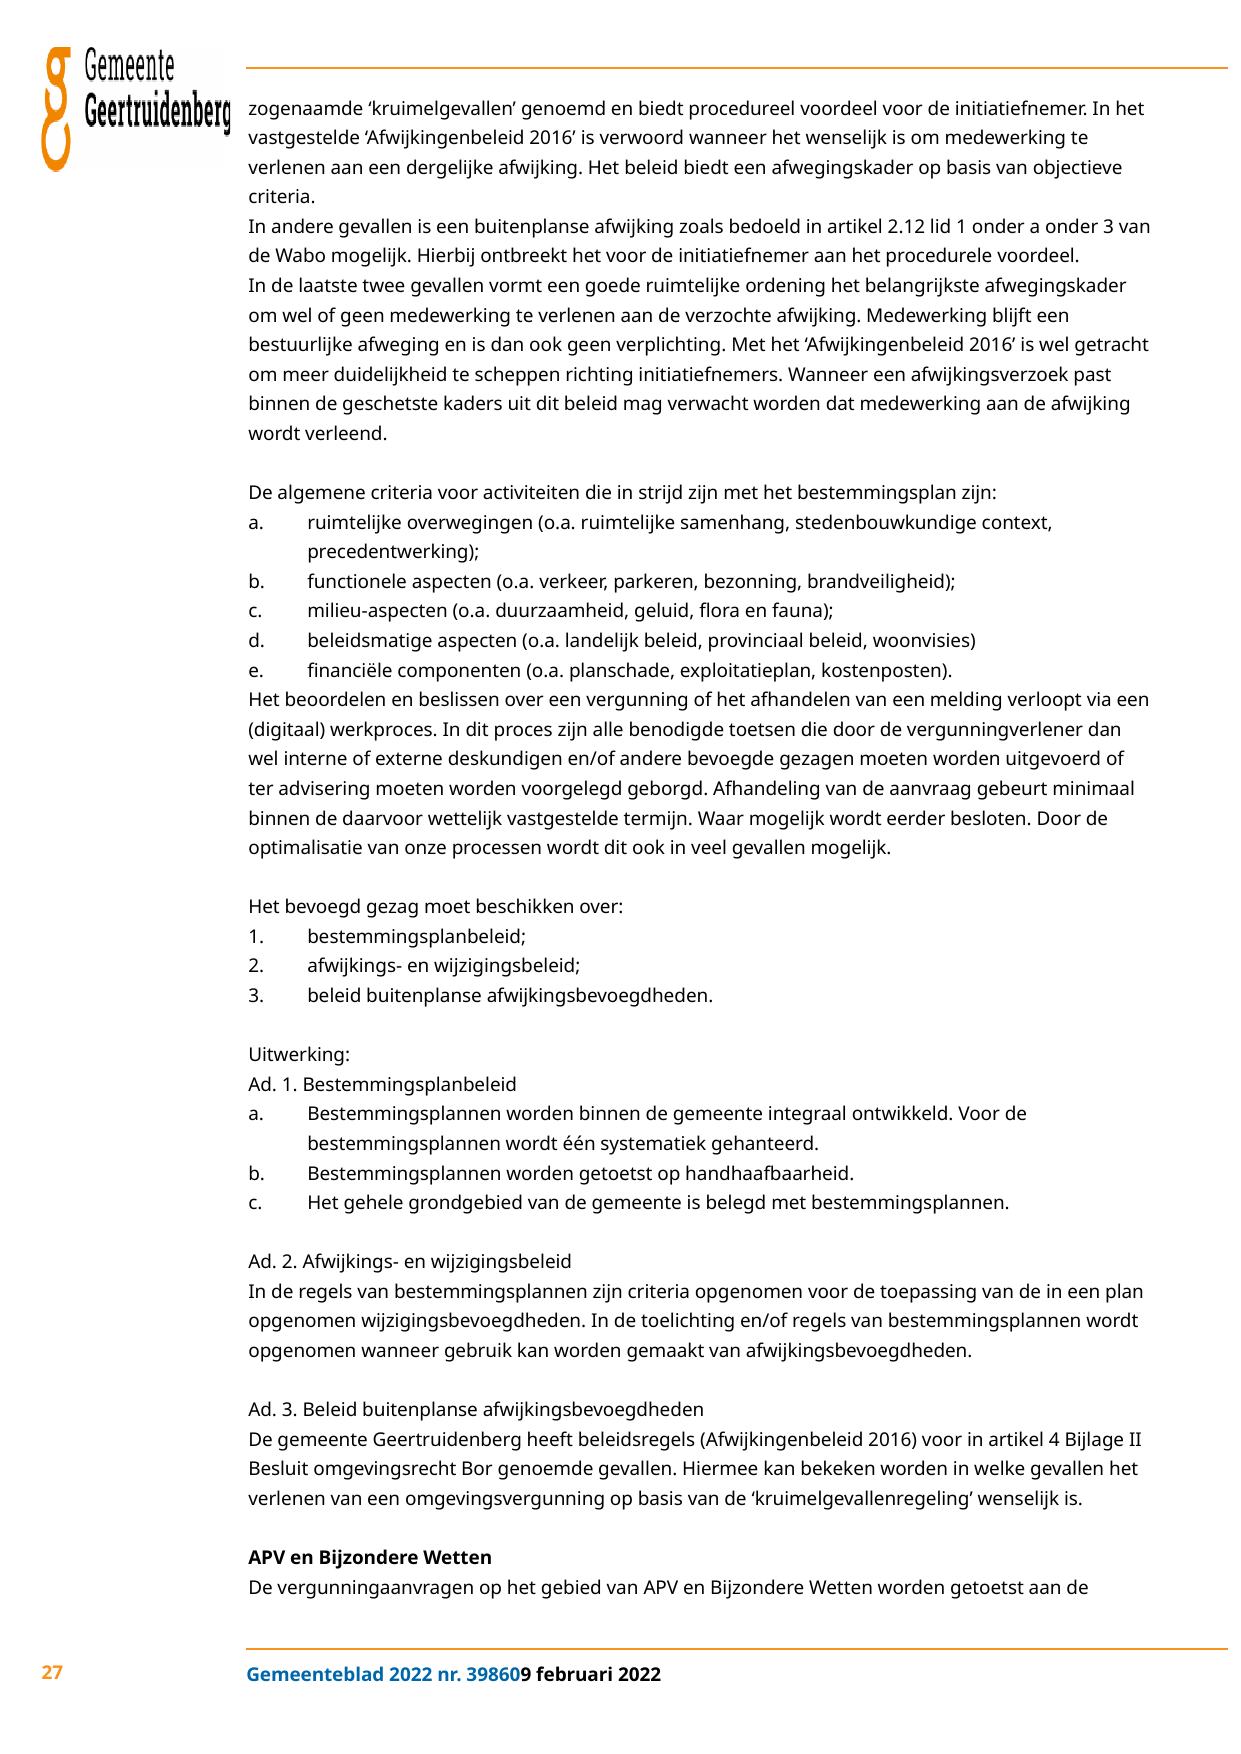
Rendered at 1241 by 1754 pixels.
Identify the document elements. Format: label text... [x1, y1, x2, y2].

list financiële componenten (o.a. planschade, exploitatieplan, kostenposten). [248, 657, 1152, 683]
text In de regels van bestemmingsplannen zijn criteria opgenomen voor de toepassing van de in een plan opgenomen wijzigingsbevoegdheden. In de toelichting en/of regels van bestemmingsplannen wordt opgenomen wanneer gebruik kan worden gemaakt van afwijkingsbevoegdheden. [248, 1278, 1152, 1363]
text Ad. 2. Afwijkings- en wijzigingsbeleid [248, 1248, 1152, 1274]
text Het bevoegd gezag moet beschikken over: [248, 893, 1152, 919]
picture [41, 47, 231, 172]
text zogenaamde ‘kruimelgevallen’ genoemd en biedt procedureel voordeel voor de initiatiefnemer. In het vastgestelde ‘Afwijkingenbeleid 2016’ is verwoord wanneer het wenselijk is om medewerking te verlenen aan een dergelijke afwijking. Het beleid biedt een afwegingskader op basis van objectieve criteria. [248, 95, 1152, 209]
list Het gehele grondgebied van de gemeente is belegd met bestemmingsplannen. [248, 1189, 1152, 1215]
text Ad. 1. Bestemmingsplanbeleid [248, 1071, 1152, 1097]
text In de laatste twee gevallen vormt een goede ruimtelijke ordening het belangrijkste afwegingskader om wel of geen medewerking te verlenen aan de verzochte afwijking. Medewerking blijft een bestuurlijke afweging en is dan ook geen verplichting. Met het ‘Afwijkingenbeleid 2016’ is wel getracht om meer duidelijkheid te scheppen richting initiatiefnemers. Wanneer een afwijkingsverzoek past binnen de geschetste kaders uit dit beleid mag verwacht worden dat medewerking aan de afwijking wordt verleend. [248, 272, 1152, 446]
text De algemene criteria voor activiteiten die in strijd zijn met het bestemmingsplan zijn: [248, 479, 1152, 505]
list beleidsmatige aspecten (o.a. landelijk beleid, provinciaal beleid, woonvisies) [248, 627, 1152, 653]
list Bestemmingsplannen worden getoetst op handhaafbaarheid. [248, 1160, 1152, 1186]
list bestemmingsplanbeleid; [248, 923, 1152, 949]
list ruimtelijke overwegingen (o.a. ruimtelijke samenhang, stedenbouwkundige context, precedentwerking); [248, 509, 1152, 564]
text Uitwerking: [248, 1041, 1152, 1067]
list afwijkings- en wijzigingsbeleid; [248, 953, 1152, 978]
text Ad. 3. Beleid buitenplanse afwijkingsbevoegdheden [248, 1396, 1152, 1422]
text Het beoordelen en beslissen over een vergunning of het afhandelen van een melding verloopt via een (digitaal) werkproces. In dit proces zijn alle benodigde toetsen die door de vergunningverlener dan wel interne of externe deskundigen en/of andere bevoegde gezagen moeten worden uitgevoerd of ter advisering moeten worden voorgelegd geborgd. Afhandeling van de aanvraag gebeurt minimaal binnen de daarvoor wettelijk vastgestelde termijn. Waar mogelijk wordt eerder besloten. Door de optimalisatie van onze processen wordt dit ook in veel gevallen mogelijk. [248, 686, 1152, 860]
list beleid buitenplanse afwijkingsbevoegdheden. [248, 982, 1152, 1008]
list milieu-aspecten (o.a. duurzaamheid, geluid, flora en fauna); [248, 598, 1152, 623]
text De gemeente Geertruidenberg heeft beleidsregels (Afwijkingenbeleid 2016) voor in artikel 4 Bijlage II Besluit omgevingsrecht Bor genoemde gevallen. Hiermee kan bekeken worden in welke gevallen het verlenen van een omgevingsvergunning op basis van de ‘kruimelgevallenregeling’ wenselijk is. [248, 1426, 1152, 1511]
text De vergunningaanvragen op het gebied van APV en Bijzondere Wetten worden getoetst aan de [248, 1574, 1152, 1600]
text In andere gevallen is een buitenplanse afwijking zoals bedoeld in artikel 2.12 lid 1 onder a onder 3 van de Wabo mogelijk. Hierbij ontbreekt het voor de initiatiefnemer aan het procedurele voordeel. [248, 213, 1152, 268]
list functionele aspecten (o.a. verkeer, parkeren, bezonning, brandveiligheid); [248, 568, 1152, 594]
text APV en Bijzondere Wetten [248, 1544, 1152, 1570]
list Bestemmingsplannen worden binnen de gemeente integraal ontwikkeld. Voor de bestemmingsplannen wordt één systematiek gehanteerd. [248, 1101, 1152, 1156]
